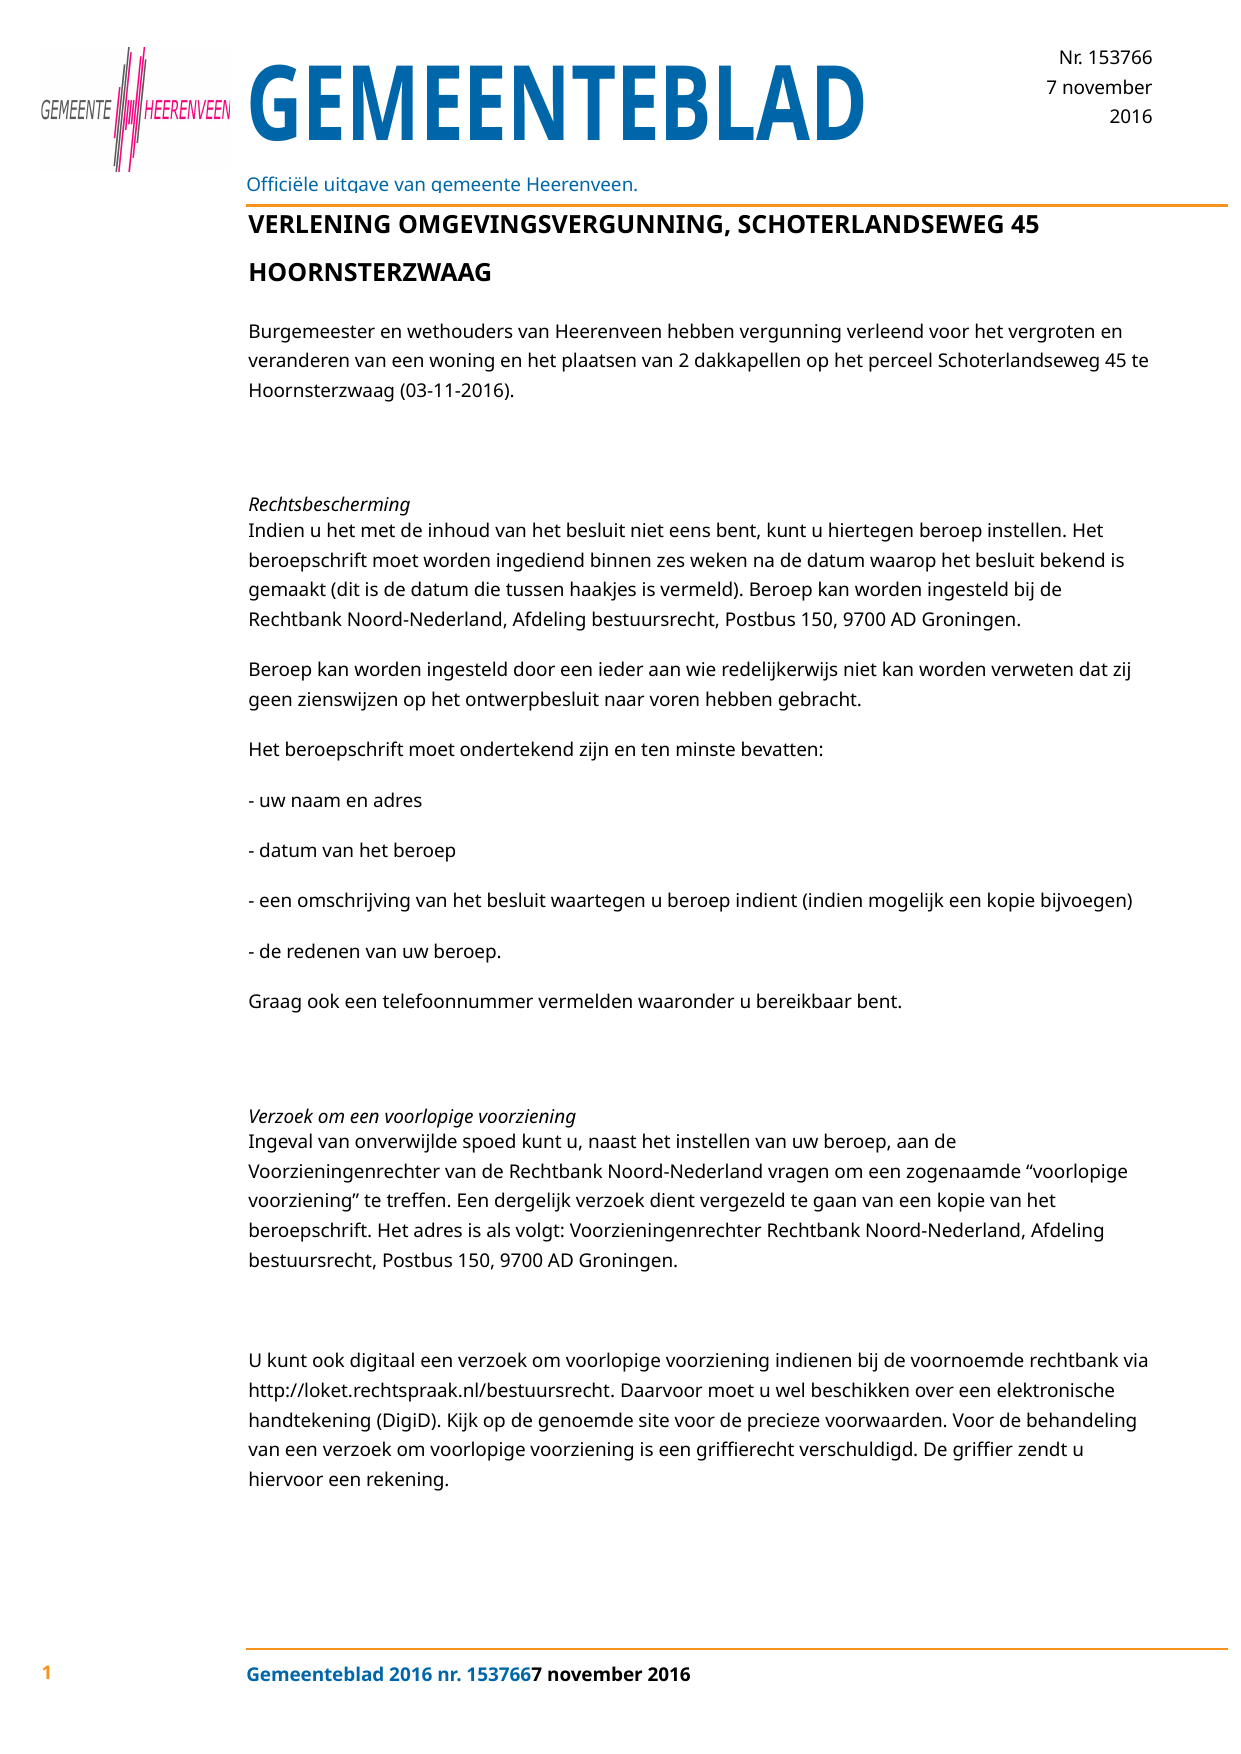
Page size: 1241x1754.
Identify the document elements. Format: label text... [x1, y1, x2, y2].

text - uw naam en adres [248, 787, 1152, 812]
text VERLENING OMGEVINGSVERGUNNING, SCHOTERLANDSEWEG 45 HOORNSTERZWAAG [248, 207, 1152, 288]
text Rechtsbescherming [248, 491, 1152, 517]
text Graag ook een telefoonnummer vermelden waaronder u bereikbaar bent. [248, 988, 1152, 1014]
text Burgemeester en wethouders van Heerenveen hebben vergunning verleend voor het vergroten en veranderen van een woning en het plaatsen van 2 dakkapellen op het perceel Schoterlandseweg 45 te Hoornsterzwaag (03-11-2016). [248, 318, 1152, 403]
text - een omschrijving van het besluit waartegen u beroep indient (indien mogelijk een kopie bijvoegen) [248, 888, 1152, 913]
text U kunt ook digitaal een verzoek om voorlopige voorziening indienen bij de voornoemde rechtbank via http://loket.rechtspraak.nl/bestuursrecht. Daarvoor moet u wel beschikken over een elektronische handtekening (DigiD). Kijk op de genoemde site voor de precieze voorwaarden. Voor de behandeling van een verzoek om voorlopige voorziening is een griffierecht verschuldigd. De griffier zendt u hiervoor een rekening. [248, 1348, 1152, 1492]
text Indien u het met de inhoud van het besluit niet eens bent, kunt u hiertegen beroep instellen. Het beroepschrift moet worden ingediend binnen zes weken na de datum waarop het besluit bekend is gemaakt (dit is de datum die tussen haakjes is vermeld). Beroep kan worden ingesteld bij de Rechtbank Noord-Nederland, Afdeling bestuursrecht, Postbus 150, 9700 AD Groningen. [248, 517, 1152, 632]
text Beroep kan worden ingesteld door een ieder aan wie redelijkerwijs niet kan worden verweten dat zij geen zienswijzen op het ontwerpbesluit naar voren hebben gebracht. [248, 656, 1152, 712]
text Verzoek om een voorlopige voorziening [248, 1103, 1152, 1128]
text - de redenen van uw beroep. [248, 938, 1152, 964]
picture [41, 47, 231, 172]
text Ingeval van onverwijlde spoed kunt u, naast het instellen van uw beroep, aan de Voorzieningenrechter van de Rechtbank Noord-Nederland vragen om een zogenaamde “voorlopige voorziening” te treffen. Een dergelijk verzoek dient vergezeld te gaan van een kopie van het beroepschrift. Het adres is als volgt: Voorzieningenrechter Rechtbank Noord-Nederland, Afdeling bestuursrecht, Postbus 150, 9700 AD Groningen. [248, 1128, 1152, 1273]
text - datum van het beroep [248, 837, 1152, 863]
text Het beroepschrift moet ondertekend zijn en ten minste bevatten: [248, 736, 1152, 762]
